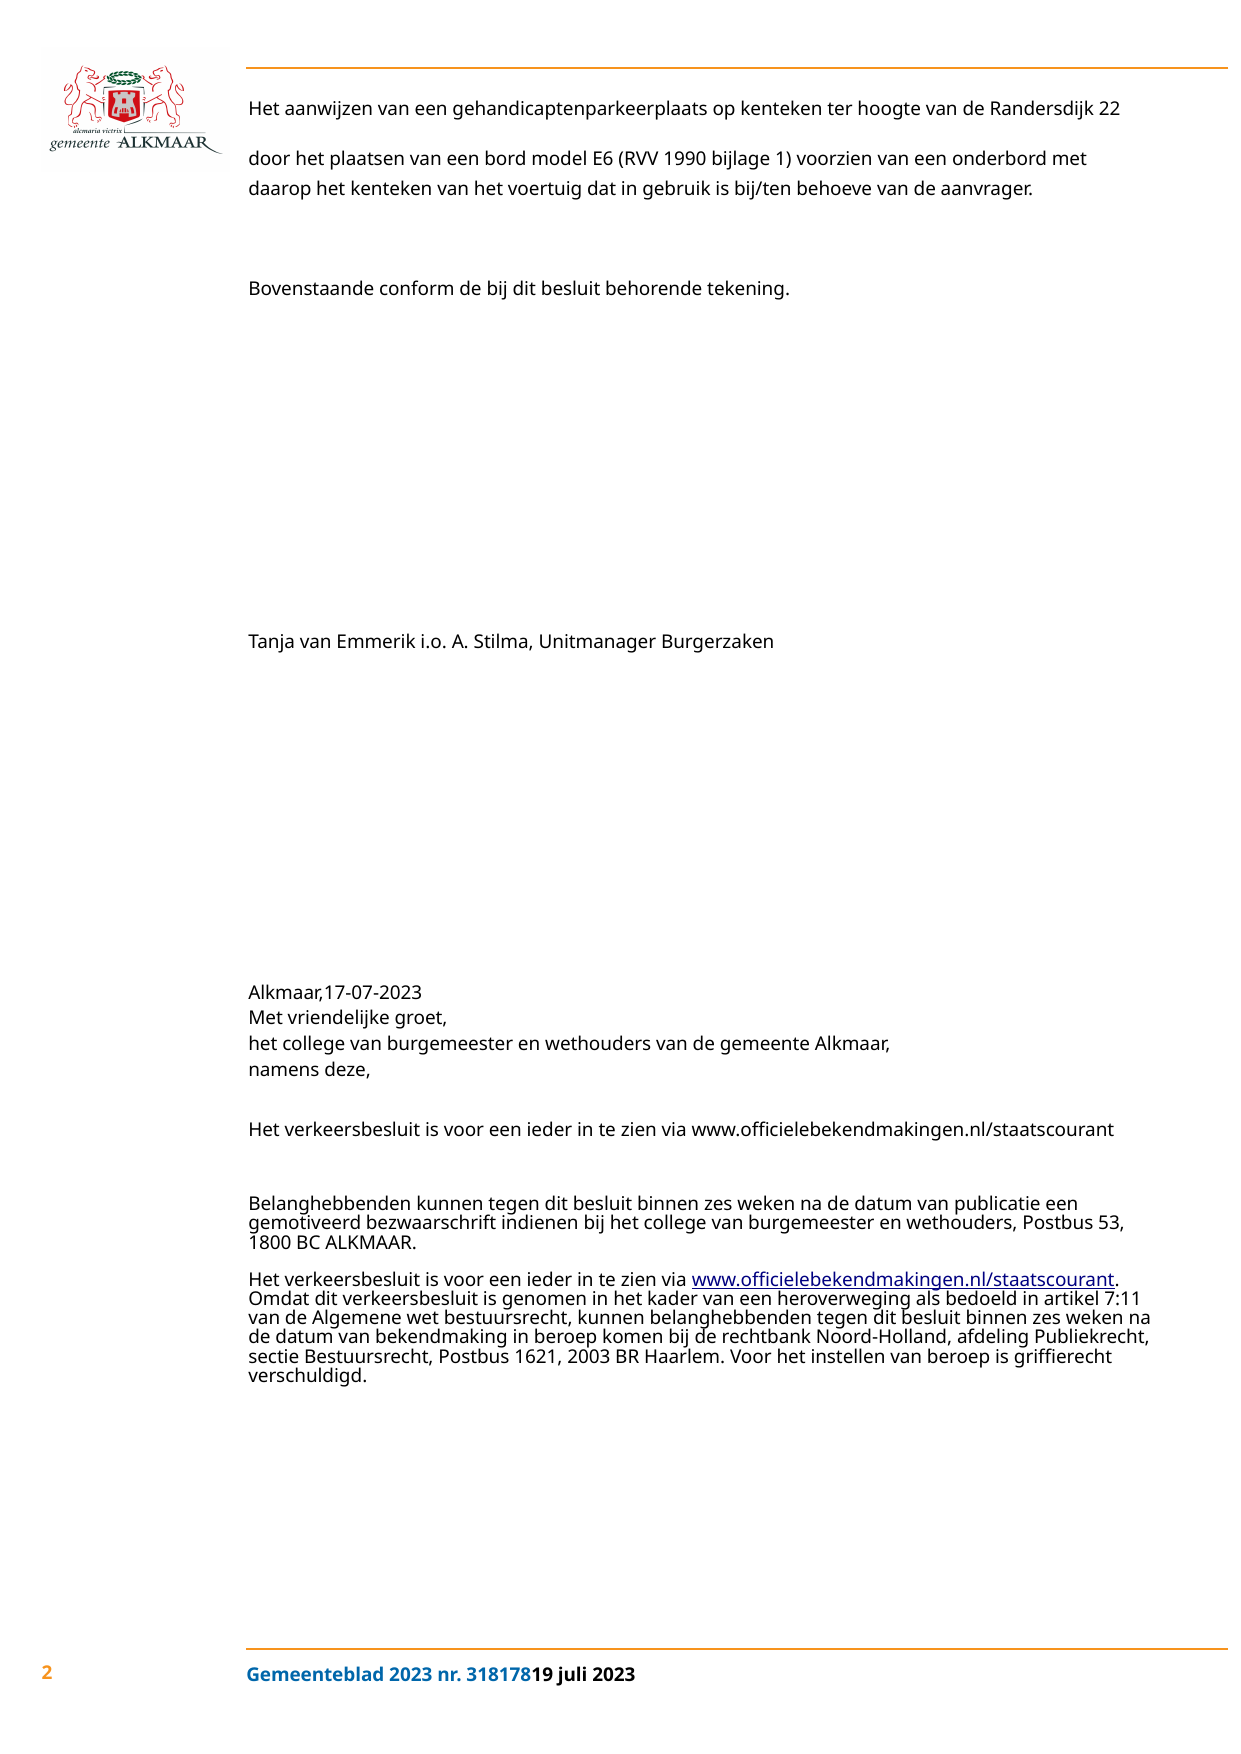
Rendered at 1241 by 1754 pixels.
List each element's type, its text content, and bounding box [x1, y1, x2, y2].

text het college van burgemeester en wethouders van de gemeente Alkmaar, [248, 1030, 1152, 1056]
text Het aanwijzen van een gehandicaptenparkeerplaats op kenteken ter hoogte van de Randersdijk 22 [248, 95, 1152, 121]
text Belanghebbenden kunnen tegen dit besluit binnen zes weken na de datum van publicatie een gemotiveerd bezwaarschrift indienen bij het college van burgemeester en wethouders, Postbus 53, 1800 BC ALKMAAR. [248, 1195, 1152, 1253]
picture [41, 47, 231, 172]
text Alkmaar,17-07-2023 [248, 979, 1152, 1004]
text Het verkeersbesluit is voor een ieder in te zien via www.officielebekendmakingen.nl/staatscourant. Omdat dit verkeersbesluit is genomen in het kader van een heroverweging als bedoeld in artikel 7:11 van de Algemene wet bestuursrecht, kunnen belanghebbenden tegen dit besluit binnen zes weken na de datum van bekendmaking in beroep komen bij de rechtbank Noord-Holland, afdeling Publiekrecht, sectie Bestuursrecht, Postbus 1621, 2003 BR Haarlem. Voor het instellen van beroep is griffierecht verschuldigd. [248, 1271, 1152, 1386]
text Tanja van Emmerik i.o. A. Stilma, Unitmanager Burgerzaken [248, 628, 1152, 654]
text Met vriendelijke groet, [248, 1004, 1152, 1030]
text Bovenstaande conform de bij dit besluit behorende tekening. [248, 276, 1152, 301]
text namens deze, [248, 1056, 1152, 1082]
text Het verkeersbesluit is voor een ieder in te zien via www.officielebekendmakingen.nl/staatscourant [248, 1121, 1152, 1140]
text door het plaatsen van een bord model E6 (RVV 1990 bijlage 1) voorzien van een onderbord met daarop het kenteken van het voertuig dat in gebruik is bij/ten behoeve van de aanvrager. [248, 145, 1152, 201]
